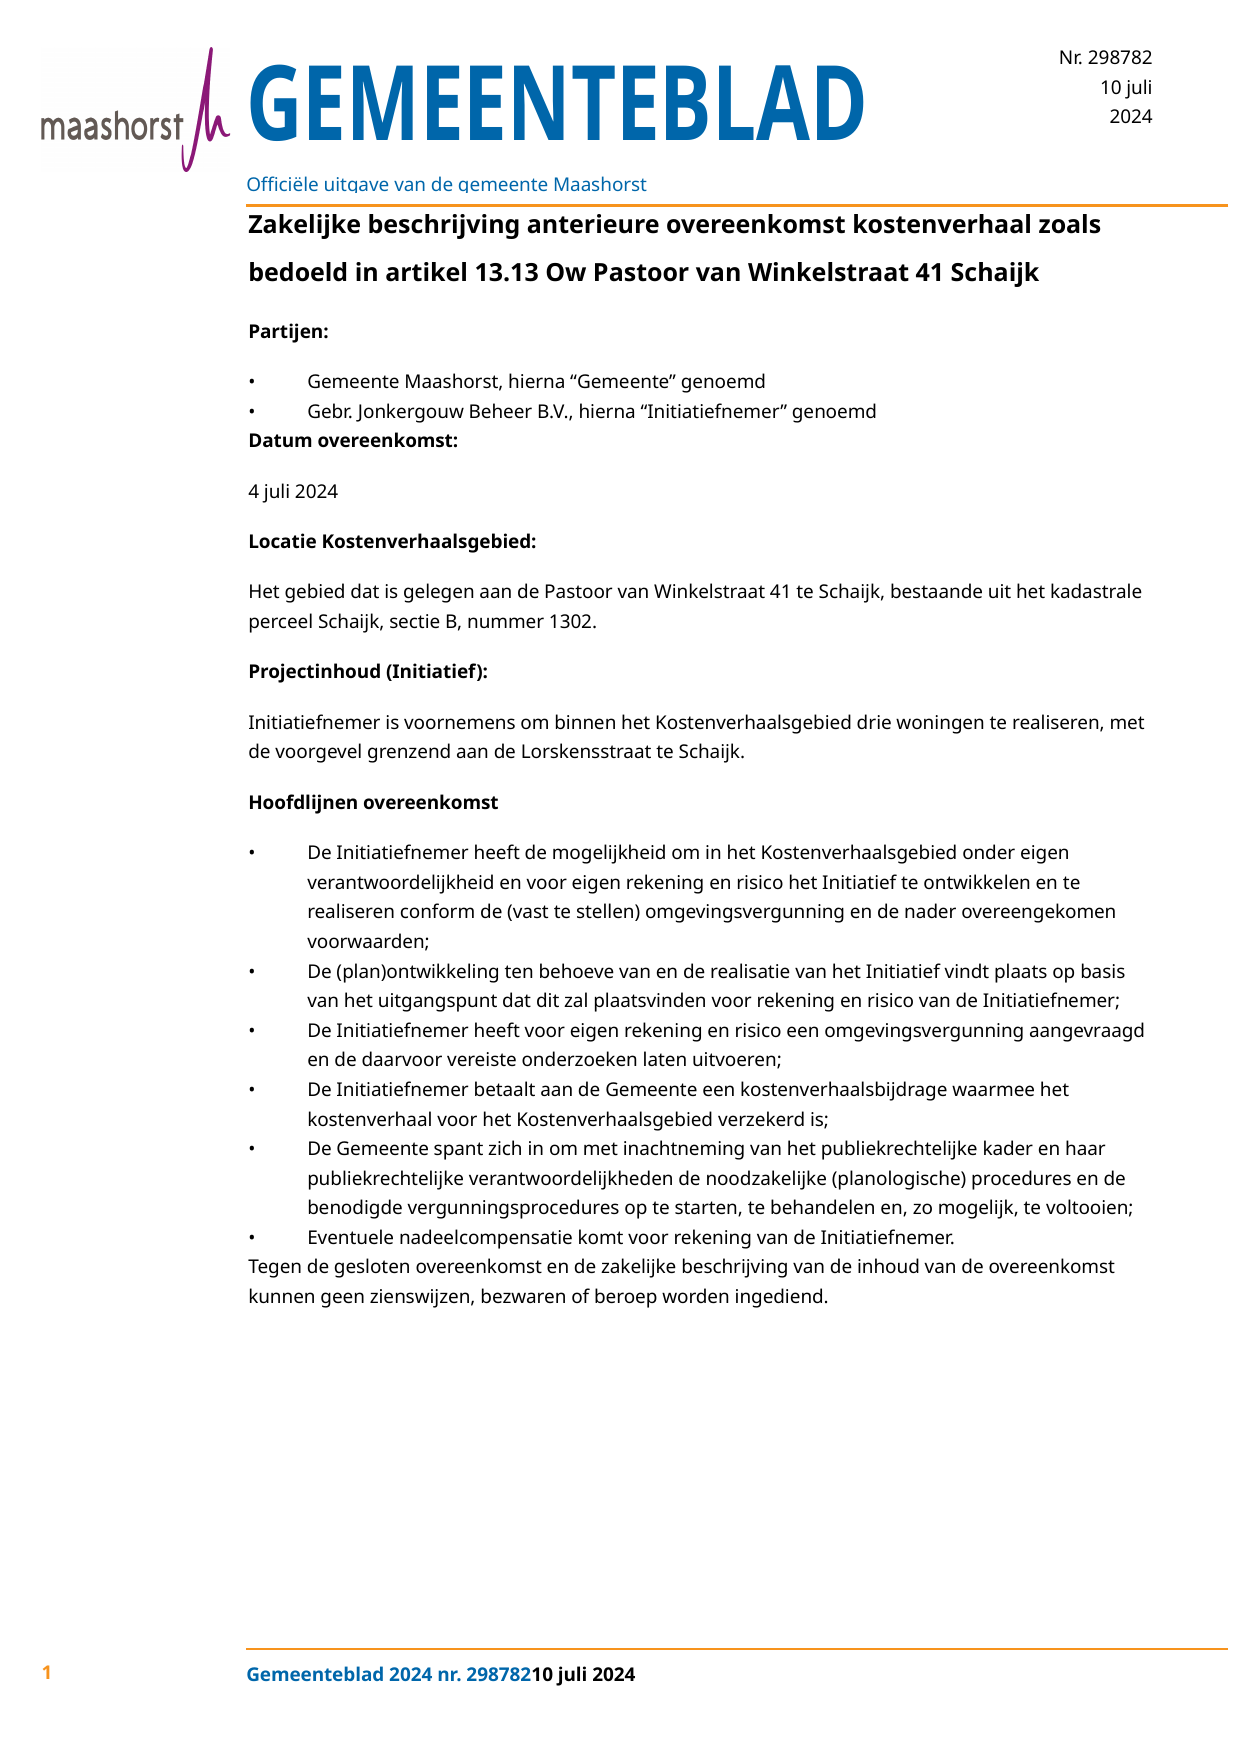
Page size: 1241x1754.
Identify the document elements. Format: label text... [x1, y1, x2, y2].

text Datum overeenkomst: [248, 427, 1152, 453]
list Eventuele nadeelcompensatie komt voor rekening van de Initiatiefnemer. [248, 1224, 1152, 1250]
text Tegen de gesloten overeenkomst en de zakelijke beschrijving van de inhoud van de overeenkomst kunnen geen zienswijzen, bezwaren of beroep worden ingediend. [248, 1254, 1152, 1309]
list De Initiatiefnemer heeft de mogelijkheid om in het Kostenverhaalsgebied onder eigen verantwoordelijkheid en voor eigen rekening en risico het Initiatief te ontwikkelen en te realiseren conform de (vast te stellen) omgevingsvergunning en de nader overeengekomen voorwaarden; [248, 839, 1152, 954]
list De Gemeente spant zich in om met inachtneming van het publiekrechtelijke kader en haar publiekrechtelijke verantwoordelijkheden de noodzakelijke (planologische) procedures en de benodigde vergunningsprocedures op te starten, te behandelen en, zo mogelijk, te voltooien; [248, 1135, 1152, 1220]
text Projectinhoud (Initiatief): [248, 659, 1152, 684]
text Hoofdlijnen overeenkomst [248, 789, 1152, 815]
text Partijen: [248, 318, 1152, 344]
list De Initiatiefnemer betaalt aan de Gemeente een kostenverhaalsbijdrage waarmee het kostenverhaal voor het Kostenverhaalsgebied verzekerd is; [248, 1076, 1152, 1132]
text Initiatiefnemer is voornemens om binnen het Kostenverhaalsgebied drie woningen te realiseren, met de voorgevel grenzend aan de Lorskensstraat te Schaijk. [248, 709, 1152, 764]
text Zakelijke beschrijving anterieure overeenkomst kostenverhaal zoals bedoeld in artikel 13.13 Ow Pastoor van Winkelstraat 41 Schaijk [248, 207, 1152, 288]
text Het gebied dat is gelegen aan de Pastoor van Winkelstraat 41 te Schaijk, bestaande uit het kadastrale perceel Schaijk, sectie B, nummer 1302. [248, 579, 1152, 634]
list De Initiatiefnemer heeft voor eigen rekening en risico een omgevingsvergunning aangevraagd en de daarvoor vereiste onderzoeken laten uitvoeren; [248, 1017, 1152, 1072]
text Locatie Kostenverhaalsgebied: [248, 528, 1152, 554]
picture [41, 47, 231, 172]
list De (plan)ontwikkeling ten behoeve van en de realisatie van het Initiatief vindt plaats op basis van het uitgangspunt dat dit zal plaatsvinden voor rekening en risico van de Initiatiefnemer; [248, 958, 1152, 1013]
text 4 juli 2024 [248, 478, 1152, 504]
list Gebr. Jonkergouw Beheer B.V., hierna “Initiatiefnemer” genoemd [248, 398, 1152, 424]
list Gemeente Maashorst, hierna “Gemeente” genoemd [248, 368, 1152, 394]
